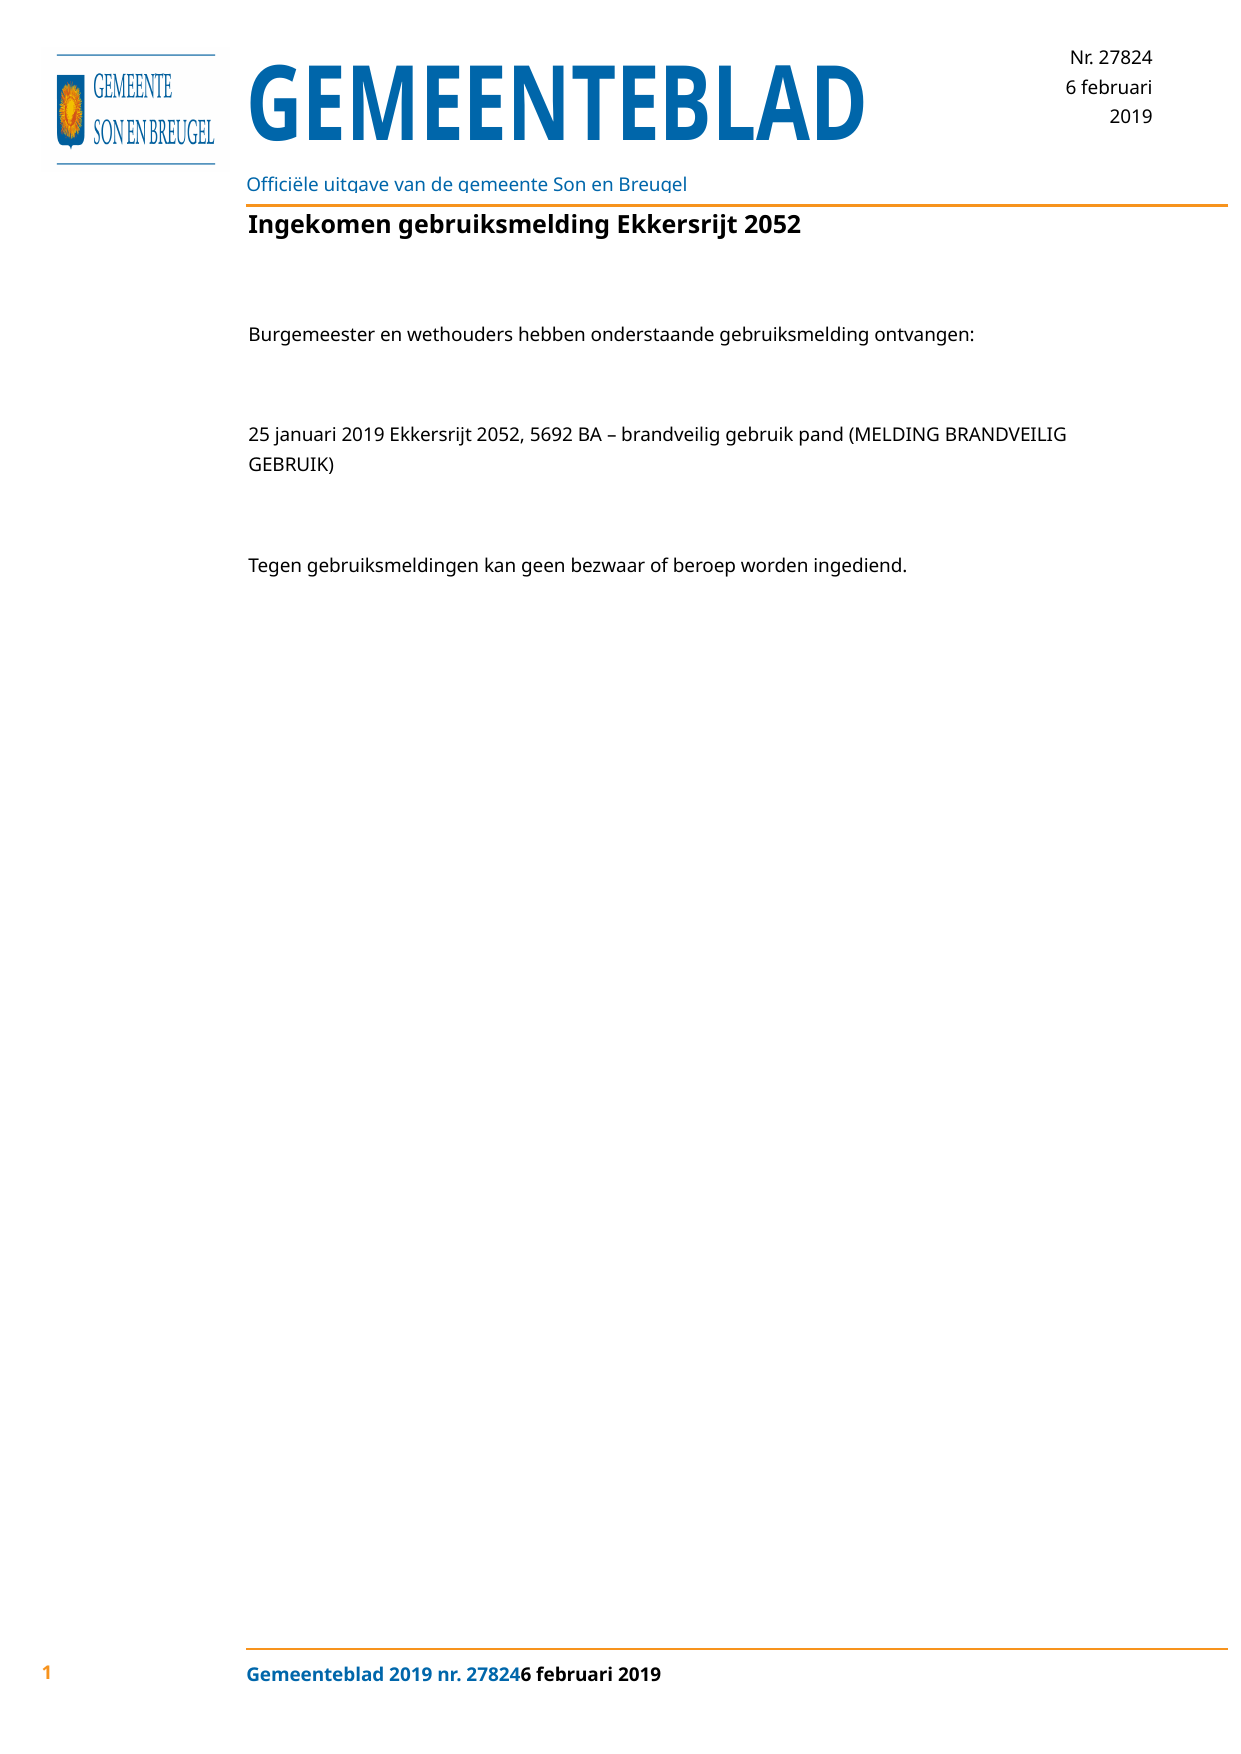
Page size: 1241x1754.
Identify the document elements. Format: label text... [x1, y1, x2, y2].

text 25 januari 2019 Ekkersrijt 2052, 5692 BA – brandveilig gebruik pand (MELDING BRANDVEILIG GEBRUIK) [248, 422, 1152, 477]
picture [41, 47, 231, 172]
text Ingekomen gebruiksmelding Ekkersrijt 2052 [248, 207, 1152, 241]
text Tegen gebruiksmeldingen kan geen bezwaar of beroep worden ingediend. [248, 552, 1152, 578]
text Burgemeester en wethouders hebben onderstaande gebruiksmelding ontvangen: [248, 321, 1152, 346]
